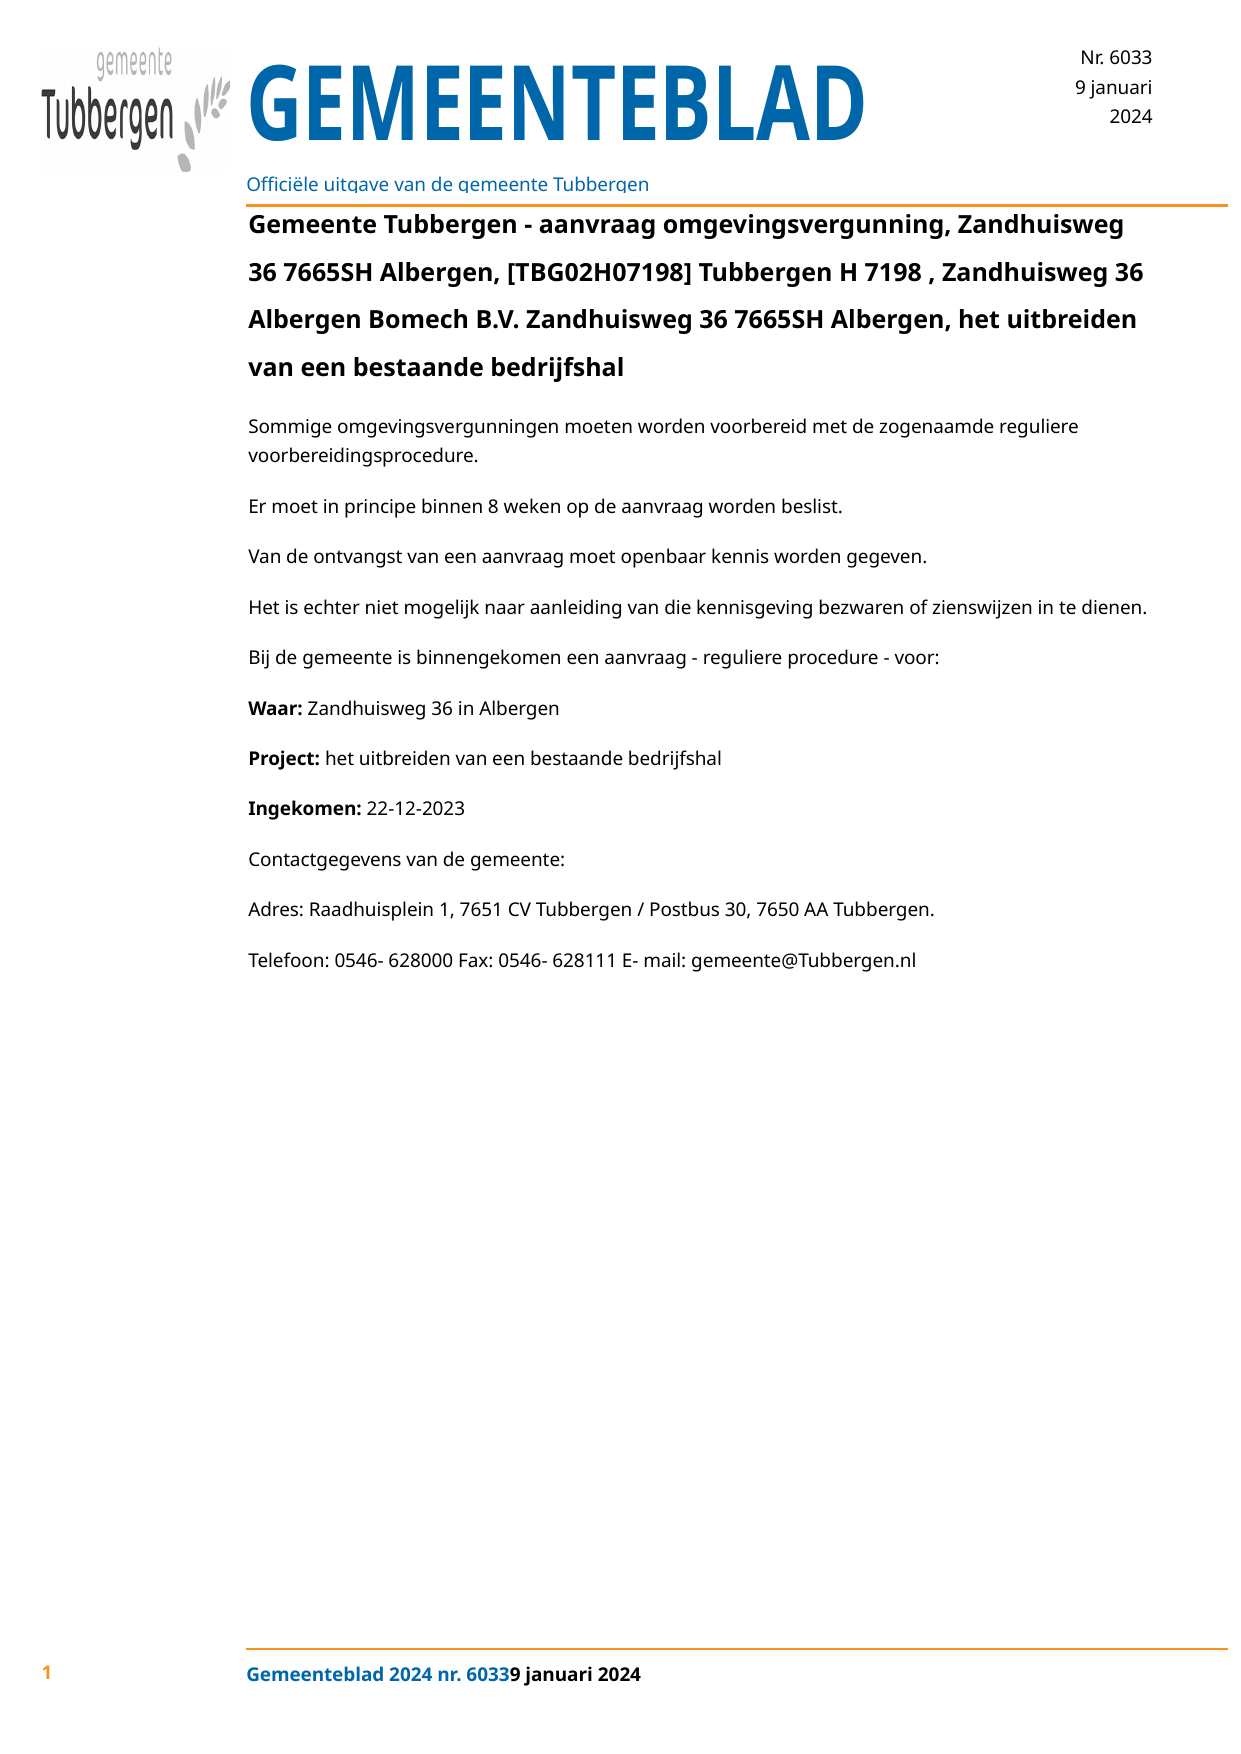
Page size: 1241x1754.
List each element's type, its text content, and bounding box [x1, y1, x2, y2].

text Sommige omgevingsvergunningen moeten worden voorbereid met de zogenaamde reguliere voorbereidingsprocedure. [248, 413, 1152, 468]
text Ingekomen: 22-12-2023 [248, 796, 1152, 821]
text Adres: Raadhuisplein 1, 7651 CV Tubbergen / Postbus 30, 7650 AA Tubbergen. [248, 896, 1152, 922]
text Het is echter niet mogelijk naar aanleiding van die kennisgeving bezwaren of zienswijzen in te dienen. [248, 594, 1152, 620]
picture [41, 47, 231, 172]
text Telefoon: 0546- 628000 Fax: 0546- 628111 E- mail: gemeente@Tubbergen.nl [248, 947, 1152, 973]
text Gemeente Tubbergen - aanvraag omgevingsvergunning, Zandhuisweg 36 7665SH Albergen, [TBG02H07198] Tubbergen H 7198 , Zandhuisweg 36 Albergen Bomech B.V. Zandhuisweg 36 7665SH Albergen, het uitbreiden van een bestaande bedrijfshal [248, 207, 1152, 384]
text Waar: Zandhuisweg 36 in Albergen [248, 695, 1152, 721]
text Er moet in principe binnen 8 weken op de aanvraag worden beslist. [248, 493, 1152, 519]
text Project: het uitbreiden van een bestaande bedrijfshal [248, 745, 1152, 771]
text Van de ontvangst van een aanvraag moet openbaar kennis worden gegeven. [248, 543, 1152, 569]
text Bij de gemeente is binnengekomen een aanvraag - reguliere procedure - voor: [248, 644, 1152, 670]
text Contactgegevens van de gemeente: [248, 846, 1152, 872]
